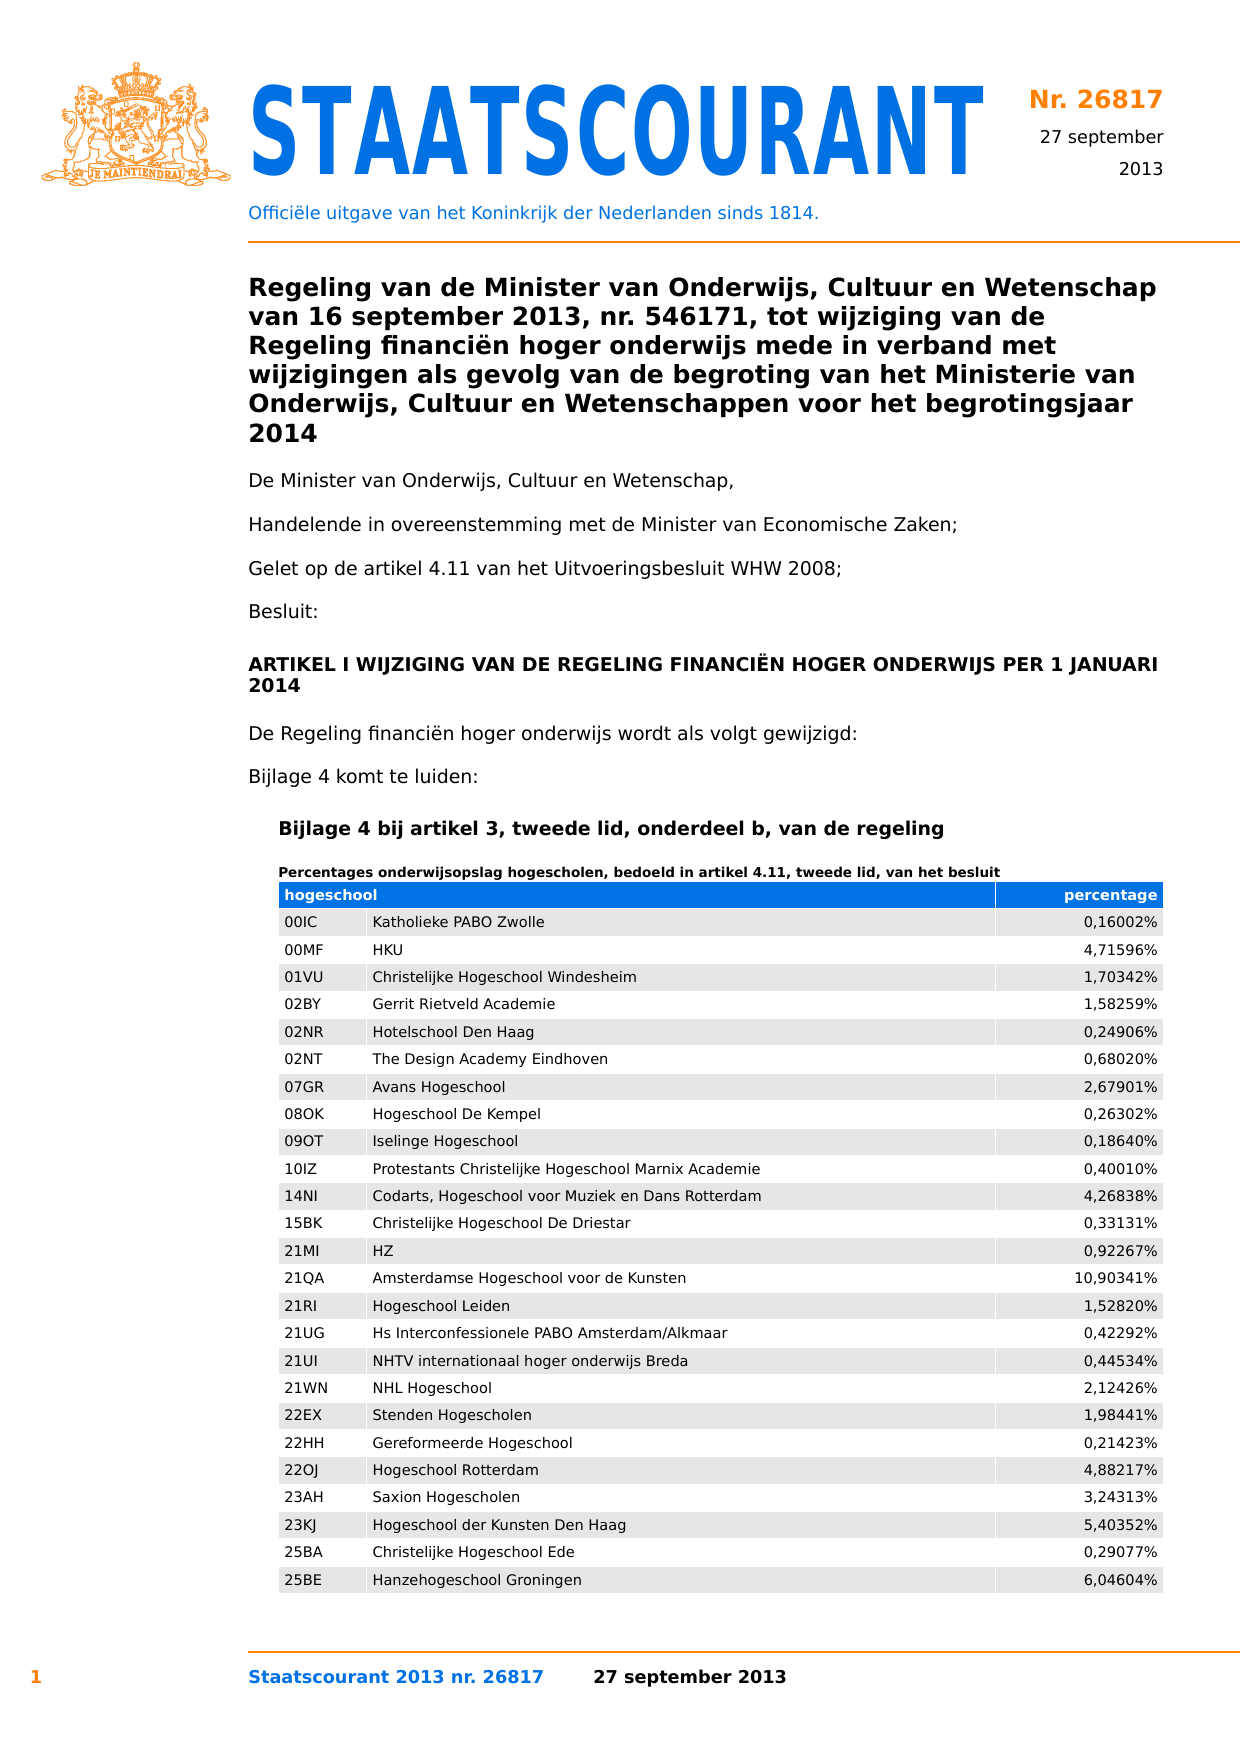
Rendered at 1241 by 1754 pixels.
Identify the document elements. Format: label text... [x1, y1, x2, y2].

table_cell 10,90341% [996, 1266, 1163, 1292]
table_cell 0,24906% [996, 1019, 1163, 1045]
table_cell HZ [367, 1238, 995, 1264]
table_cell 00MF [279, 937, 366, 963]
table_cell Christelijke Hogeschool Windesheim [367, 964, 995, 991]
picture [41, 62, 231, 186]
table_cell Hs Interconfessionele PABO Amsterdam/Alkmaar [367, 1320, 995, 1347]
table_cell Avans Hogeschool [367, 1074, 995, 1100]
table_cell 2,12426% [996, 1375, 1163, 1401]
table_cell The Design Academy Eindhoven [367, 1046, 995, 1073]
table_cell HKU [367, 937, 995, 963]
table_cell 21MI [279, 1238, 366, 1264]
table_cell 4,26838% [996, 1183, 1163, 1210]
table_cell 0,21423% [996, 1430, 1163, 1456]
table_header STAATSCOURANT [248, 62, 998, 203]
table_cell 14NI [279, 1183, 366, 1210]
table_cell 0,92267% [996, 1238, 1163, 1264]
table_cell 07GR [279, 1074, 366, 1100]
table_cell 2,67901% [996, 1074, 1163, 1100]
table_cell 3,24313% [996, 1485, 1163, 1511]
table_cell 1,58259% [996, 992, 1163, 1018]
table_cell Amsterdamse Hogeschool voor de Kunsten [367, 1266, 995, 1292]
table_cell Hogeschool Leiden [367, 1293, 995, 1319]
table_cell 23AH [279, 1485, 366, 1511]
table_cell 02BY [279, 992, 366, 1018]
table_cell Hanzehogeschool Groningen [367, 1567, 995, 1593]
table_cell 21QA [279, 1266, 366, 1292]
table_cell Hogeschool der Kunsten Den Haag [367, 1512, 995, 1538]
table_header [25, 62, 248, 241]
text Bijlage 4 komt te luiden: [248, 766, 1163, 788]
text Handelende in overeenstemming met de Minister van Economische Zaken; [248, 514, 1163, 536]
table_header Nr. 26817 [998, 62, 1240, 121]
table_cell 0,40010% [996, 1156, 1163, 1182]
text Besluit: [248, 601, 1163, 623]
text De Regeling financiën hoger onderwijs wordt als volgt gewijzigd: [248, 722, 1163, 744]
table_cell 1,98441% [996, 1403, 1163, 1429]
table_cell 21RI [279, 1293, 366, 1319]
table_cell 0,33131% [996, 1211, 1163, 1237]
text De Minister van Onderwijs, Cultuur en Wetenschap, [248, 470, 1163, 492]
table_cell 02NR [279, 1019, 366, 1045]
table_cell Hotelschool Den Haag [367, 1019, 995, 1045]
text Gelet op de artikel 4.11 van het Uitvoeringsbesluit WHW 2008; [248, 558, 1163, 579]
table_cell 09OT [279, 1129, 366, 1155]
table_cell NHL Hogeschool [367, 1375, 995, 1401]
table_cell 02NT [279, 1046, 366, 1073]
table_cell Officiële uitgave van het Koninkrijk der Nederlanden sinds 1814. [248, 203, 1240, 241]
table_cell 23KJ [279, 1512, 366, 1538]
table_cell hogeschool [279, 882, 995, 908]
table_cell Stenden Hogescholen [367, 1403, 995, 1429]
table_cell Katholieke PABO Zwolle [367, 909, 995, 936]
table_cell NHTV internationaal hoger onderwijs Breda [367, 1348, 995, 1374]
table_cell 0,42292% [996, 1320, 1163, 1347]
table_header Percentages onderwijsopslag hogescholen, bedoeld in artikel 4.11, tweede lid, van het besluit [278, 865, 1163, 881]
table_cell Christelijke Hogeschool Ede [367, 1540, 995, 1566]
table_cell Hogeschool Rotterdam [367, 1457, 995, 1484]
table_cell 01VU [279, 964, 366, 991]
table_cell Christelijke Hogeschool De Driestar [367, 1211, 995, 1237]
table_cell 0,26302% [996, 1101, 1163, 1127]
subtitle Regeling van de Minister van Onderwijs, Cultuur en Wetenschap van 16 september 2013, nr. 546171, tot wijziging van de Regeling financiën hoger onderwijs mede in verband met wijzigingen als gevolg van de begroting van het Ministerie van Onderwijs, Cultuur en Wetenschappen voor het begrotingsjaar 2014 [248, 273, 1163, 448]
subtitle Bijlage 4 bij artikel 3, tweede lid, onderdeel b, van de regeling [278, 818, 1163, 840]
table_cell 27 september [998, 121, 1240, 153]
table_cell 5,40352% [996, 1512, 1163, 1538]
table_cell 0,29077% [996, 1540, 1163, 1566]
table_cell Saxion Hogescholen [367, 1485, 995, 1511]
table_cell 00IC [279, 909, 366, 936]
table_cell 22HH [279, 1430, 366, 1456]
table_cell 0,18640% [996, 1129, 1163, 1155]
table_cell 10IZ [279, 1156, 366, 1182]
table_cell 22EX [279, 1403, 366, 1429]
table_cell Codarts, Hogeschool voor Muziek en Dans Rotterdam [367, 1183, 995, 1210]
table_cell Iselinge Hogeschool [367, 1129, 995, 1155]
table_cell 1,70342% [996, 964, 1163, 991]
table_cell 08OK [279, 1101, 366, 1127]
table_cell 21UG [279, 1320, 366, 1347]
table_cell Gereformeerde Hogeschool [367, 1430, 995, 1456]
table_cell 25BA [279, 1540, 366, 1566]
table_cell 0,44534% [996, 1348, 1163, 1374]
table_cell 4,71596% [996, 937, 1163, 963]
table_cell 25BE [279, 1567, 366, 1593]
table_cell 1,52820% [996, 1293, 1163, 1319]
table_cell 0,16002% [996, 909, 1163, 936]
table_cell 4,88217% [996, 1457, 1163, 1484]
table_cell 21WN [279, 1375, 366, 1401]
table_cell 21UI [279, 1348, 366, 1374]
table_cell Hogeschool De Kempel [367, 1101, 995, 1127]
table_cell 15BK [279, 1211, 366, 1237]
table_cell Protestants Christelijke Hogeschool Marnix Academie [367, 1156, 995, 1182]
table_cell percentage [996, 882, 1163, 908]
subtitle ARTIKEL I WIJZIGING VAN DE REGELING FINANCIËN HOGER ONDERWIJS PER 1 JANUARI 2014 [248, 653, 1163, 697]
table_cell 22OJ [279, 1457, 366, 1484]
table_cell Gerrit Rietveld Academie [367, 992, 995, 1018]
table_cell 0,68020% [996, 1046, 1163, 1073]
table_cell 2013 [998, 153, 1240, 203]
table_cell 6,04604% [996, 1567, 1163, 1593]
